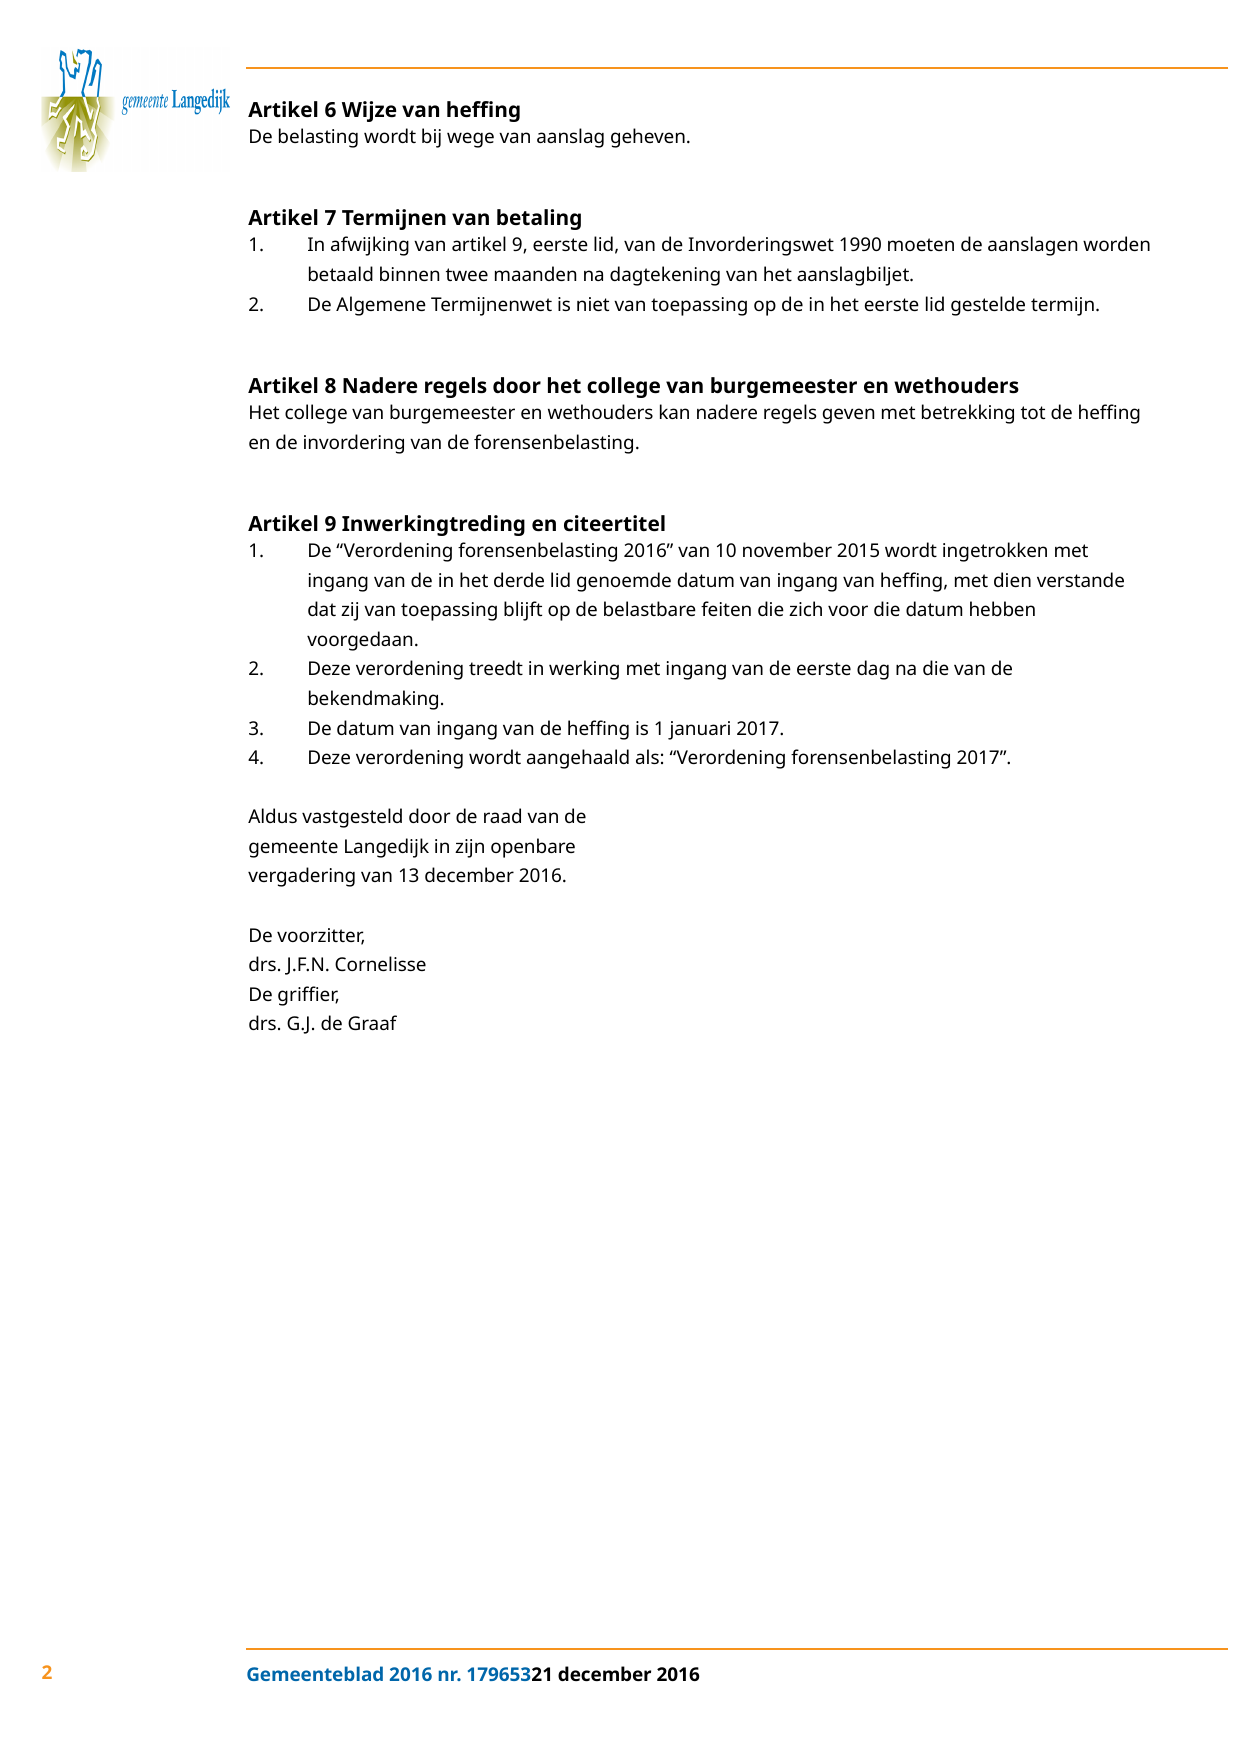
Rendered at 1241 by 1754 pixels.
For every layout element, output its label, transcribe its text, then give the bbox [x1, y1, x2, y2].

text Artikel 7 Termijnen van betaling [248, 203, 1152, 232]
text drs. G.J. de Graaf [248, 1011, 1152, 1036]
picture [41, 47, 231, 172]
text Artikel 8 Nadere regels door het college van burgemeester en wethouders [248, 371, 1152, 399]
text Artikel 6 Wijze van heffing [248, 95, 1152, 123]
text Het college van burgemeester en wethouders kan nadere regels geven met betrekking tot de heffing en de invordering van de forensenbelasting. [248, 399, 1152, 454]
text drs. J.F.N. Cornelisse [248, 951, 1152, 977]
text vergadering van 13 december 2016. [248, 863, 1152, 888]
text De belasting wordt bij wege van aanslag geheven. [248, 123, 1152, 149]
list In afwijking van artikel 9, eerste lid, van de Invorderingswet 1990 moeten de aanslagen worden betaald binnen twee maanden na dagtekening van het aanslagbiljet. [248, 232, 1152, 287]
list Deze verordening wordt aangehaald als: “Verordening forensenbelasting 2017”. [248, 744, 1152, 770]
list Deze verordening treedt in werking met ingang van de eerste dag na die van de bekendmaking. [248, 656, 1152, 711]
list De Algemene Termijnenwet is niet van toepassing op de in het eerste lid gestelde termijn. [248, 291, 1152, 317]
text Artikel 9 Inwerkingtreding en citeertitel [248, 509, 1152, 537]
text gemeente Langedijk in zijn openbare [248, 833, 1152, 859]
text De griffier, [248, 981, 1152, 1007]
text De voorzitter, [248, 922, 1152, 948]
list De “Verordening forensenbelasting 2016” van 10 november 2015 wordt ingetrokken met ingang van de in het derde lid genoemde datum van ingang van heffing, met dien verstande dat zij van toepassing blijft op de belastbare feiten die zich voor die datum hebben voorgedaan. [248, 537, 1152, 652]
text Aldus vastgesteld door de raad van de [248, 803, 1152, 829]
list De datum van ingang van de heffing is 1 januari 2017. [248, 715, 1152, 741]
